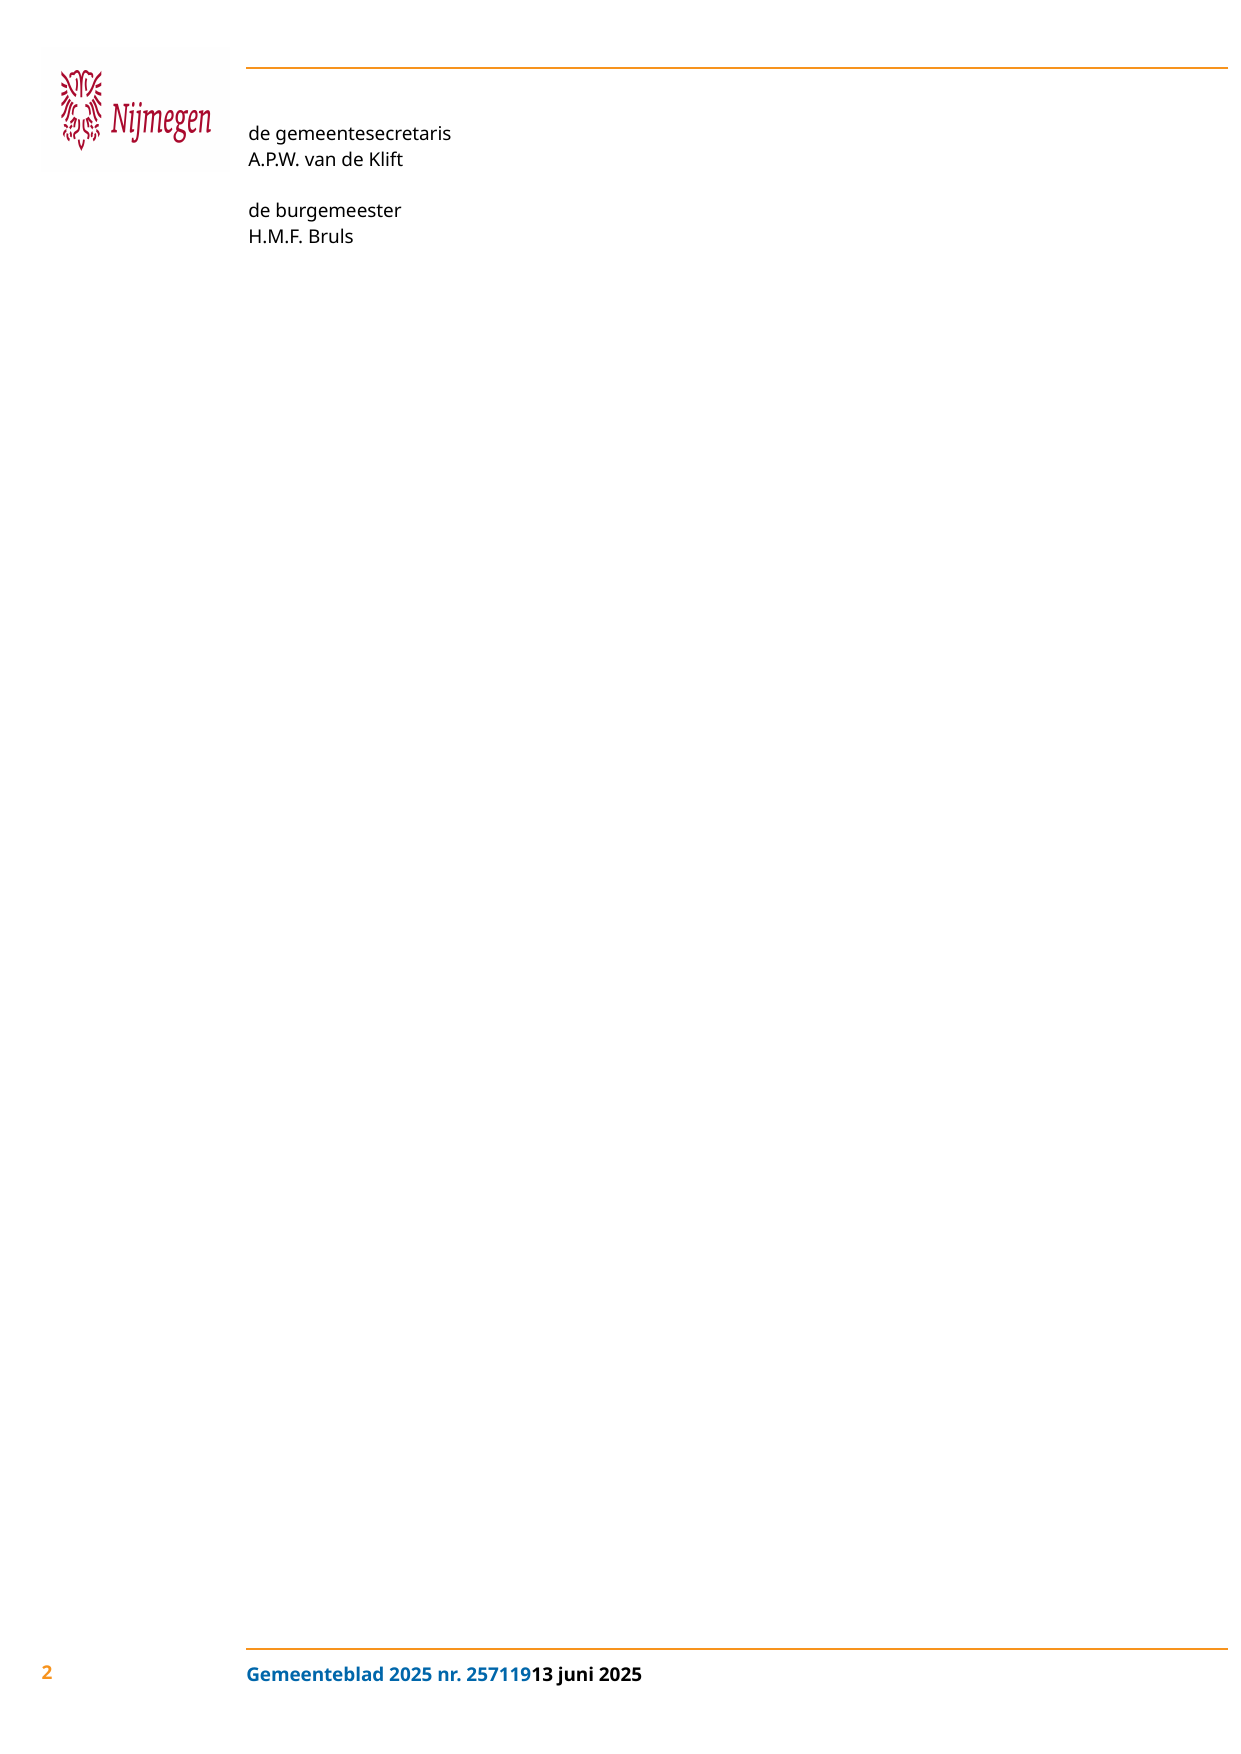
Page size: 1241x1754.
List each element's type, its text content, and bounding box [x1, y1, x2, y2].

text de gemeentesecretaris [248, 121, 1152, 146]
text A.P.W. van de Klift [248, 146, 1152, 172]
text H.M.F. Bruls [248, 223, 1152, 249]
text de burgemeester [248, 198, 1152, 223]
picture [41, 47, 231, 172]
